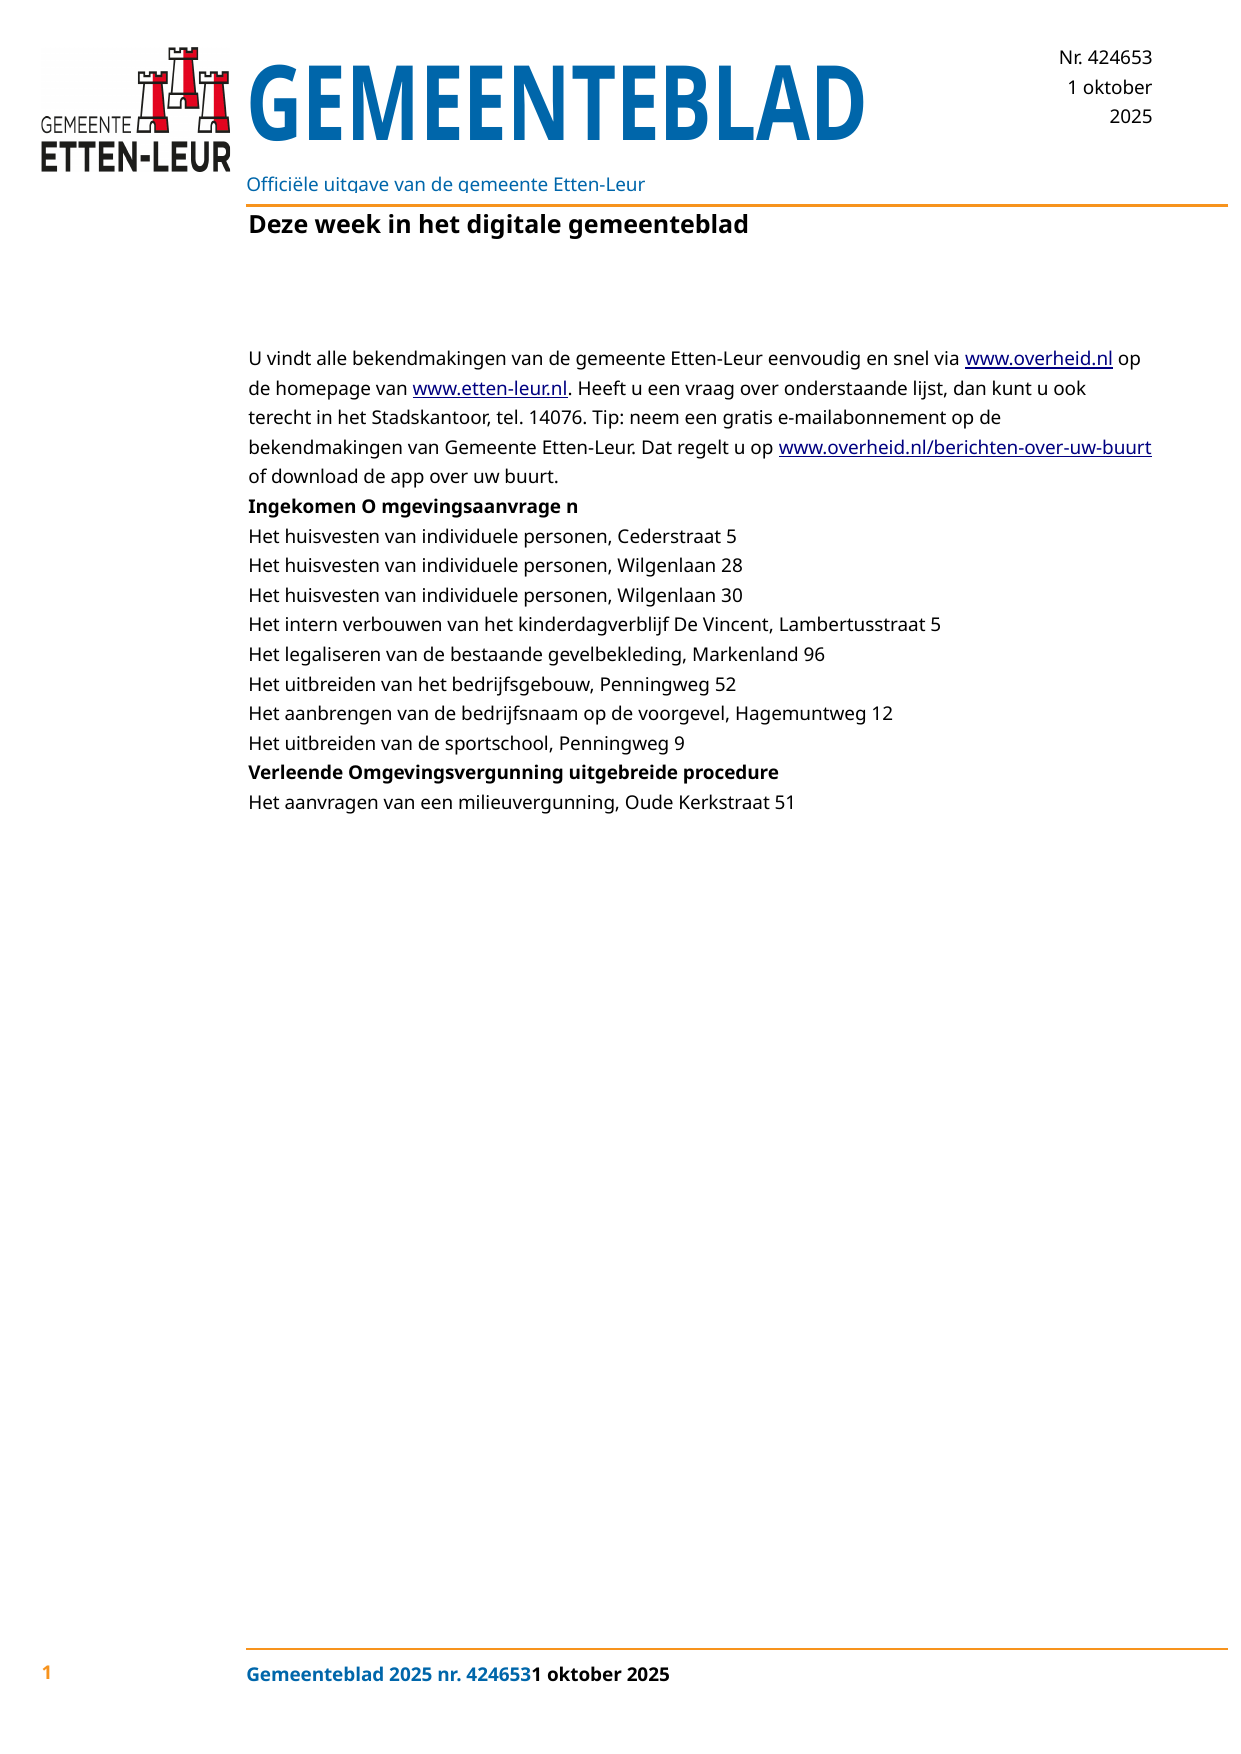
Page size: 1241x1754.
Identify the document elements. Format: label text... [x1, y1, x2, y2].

text Verleende Omgevingsvergunning uitgebreide procedure [248, 759, 1152, 785]
text Het legaliseren van de bestaande gevelbekleding, Markenland 96 [248, 641, 1152, 667]
text Het uitbreiden van het bedrijfsgebouw, Penningweg 52 [248, 671, 1152, 696]
text U vindt alle bekendmakingen van de gemeente Etten-Leur eenvoudig en snel via www.overheid.nl op de homepage van www.etten-leur.nl. Heeft u een vraag over onderstaande lijst, dan kunt u ook terecht in het Stadskantoor, tel. 14076. Tip: neem een gratis e-mailabonnement op de bekendmakingen van Gemeente Etten-Leur. Dat regelt u op www.overheid.nl/berichten-over-uw-buurt of download de app over uw buurt. [248, 345, 1152, 489]
picture [41, 47, 231, 172]
text Het aanvragen van een milieuvergunning, Oude Kerkstraat 51 [248, 789, 1152, 815]
text Het aanbrengen van de bedrijfsnaam op de voorgevel, Hagemuntweg 12 [248, 700, 1152, 726]
text Het intern verbouwen van het kinderdagverblijf De Vincent, Lambertusstraat 5 [248, 612, 1152, 637]
text Deze week in het digitale gemeenteblad [248, 207, 1152, 241]
text Het huisvesten van individuele personen, Wilgenlaan 30 [248, 582, 1152, 608]
text Het huisvesten van individuele personen, Cederstraat 5 [248, 523, 1152, 548]
text Het huisvesten van individuele personen, Wilgenlaan 28 [248, 552, 1152, 578]
text Ingekomen O mgevingsaanvrage n [248, 493, 1152, 519]
text Het uitbreiden van de sportschool, Penningweg 9 [248, 730, 1152, 756]
